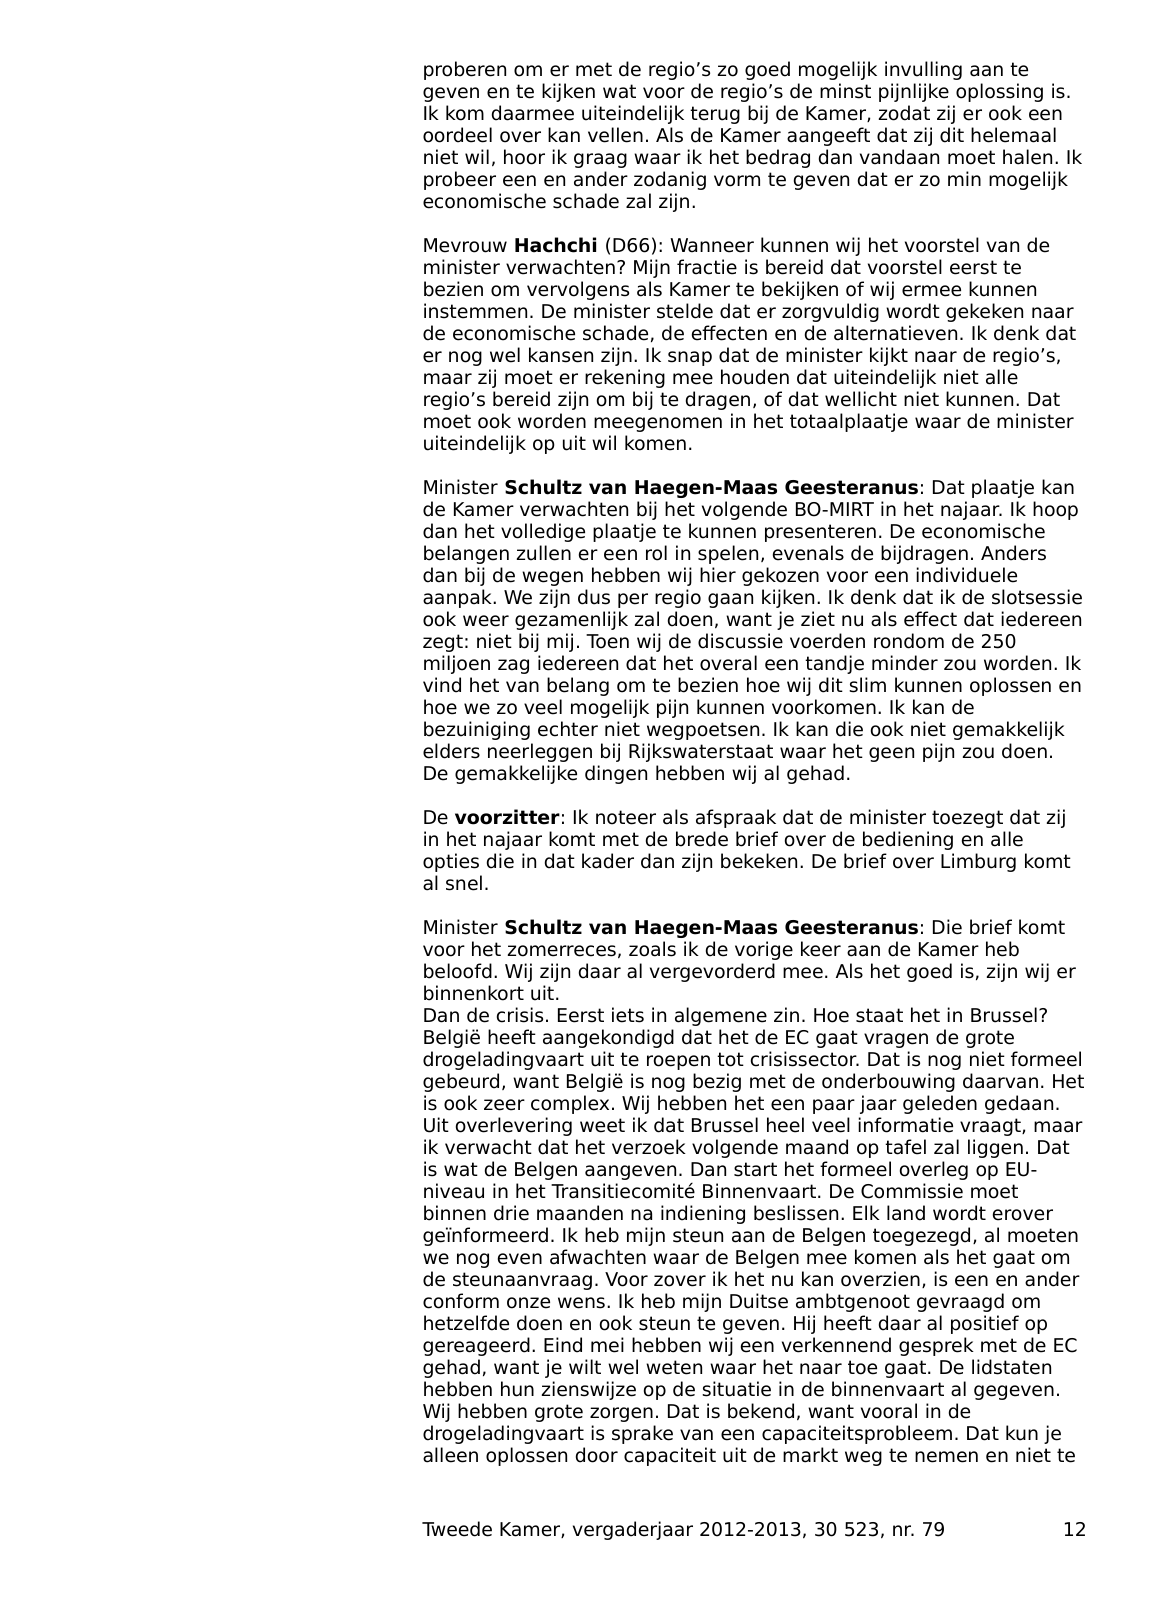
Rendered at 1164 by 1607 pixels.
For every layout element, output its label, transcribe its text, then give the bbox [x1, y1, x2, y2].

text Dan de crisis. Eerst iets in algemene zin. Hoe staat het in Brussel? België heeft aangekondigd dat het de EC gaat vragen de grote drogeladingvaart uit te roepen tot crisissector. Dat is nog niet formeel gebeurd, want België is nog bezig met de onderbouwing daarvan. Het is ook zeer complex. Wij hebben het een paar jaar geleden gedaan. Uit overlevering weet ik dat Brussel heel veel informatie vraagt, maar ik verwacht dat het verzoek volgende maand op tafel zal liggen. Dat is wat de Belgen aangeven. Dan start het formeel overleg op EU-niveau in het Transitiecomité Binnenvaart. De Commissie moet binnen drie maanden na indiening beslissen. Elk land wordt erover geïnformeerd. Ik heb mijn steun aan de Belgen toegezegd, al moeten we nog even afwachten waar de Belgen mee komen als het gaat om de steunaanvraag. Voor zover ik het nu kan overzien, is een en ander conform onze wens. Ik heb mijn Duitse ambtgenoot gevraagd om hetzelfde doen en ook steun te geven. Hij heeft daar al positief op gereageerd. Eind mei hebben wij een verkennend gesprek met de EC gehad, want je wilt wel weten waar het naar toe gaat. De lidstaten hebben hun zienswijze op de situatie in de binnenvaart al gegeven. Wij hebben grote zorgen. Dat is bekend, want vooral in de drogeladingvaart is sprake van een capaciteitsprobleem. Dat kun je alleen oplossen door capaciteit uit de markt weg te nemen en niet te [422, 1005, 1087, 1467]
text Mevrouw Hachchi (D66): Wanneer kunnen wij het voorstel van de minister verwachten? Mijn fractie is bereid dat voorstel eerst te bezien om vervolgens als Kamer te bekijken of wij ermee kunnen instemmen. De minister stelde dat er zorgvuldig wordt gekeken naar de economische schade, de effecten en de alternatieven. Ik denk dat er nog wel kansen zijn. Ik snap dat de minister kijkt naar de regio’s, maar zij moet er rekening mee houden dat uiteindelijk niet alle regio’s bereid zijn om bij te dragen, of dat wellicht niet kunnen. Dat moet ook worden meegenomen in het totaalplaatje waar de minister uiteindelijk op uit wil komen. [422, 235, 1087, 455]
text Minister Schultz van Haegen-Maas Geesteranus: Dat plaatje kan de Kamer verwachten bij het volgende BO-MIRT in het najaar. Ik hoop dan het volledige plaatje te kunnen presenteren. De economische belangen zullen er een rol in spelen, evenals de bijdragen. Anders dan bij de wegen hebben wij hier gekozen voor een individuele aanpak. We zijn dus per regio gaan kijken. Ik denk dat ik de slotsessie ook weer gezamenlijk zal doen, want je ziet nu als effect dat iedereen zegt: niet bij mij. Toen wij de discussie voerden rondom de 250 miljoen zag iedereen dat het overal een tandje minder zou worden. Ik vind het van belang om te bezien hoe wij dit slim kunnen oplossen en hoe we zo veel mogelijk pijn kunnen voorkomen. Ik kan de bezuiniging echter niet wegpoetsen. Ik kan die ook niet gemakkelijk elders neerleggen bij Rijkswaterstaat waar het geen pijn zou doen. De gemakkelijke dingen hebben wij al gehad. [422, 477, 1087, 785]
text Minister Schultz van Haegen-Maas Geesteranus: Die brief komt voor het zomerreces, zoals ik de vorige keer aan de Kamer heb beloofd. Wij zijn daar al vergevorderd mee. Als het goed is, zijn wij er binnenkort uit. [422, 917, 1087, 1005]
text proberen om er met de regio’s zo goed mogelijk invulling aan te geven en te kijken wat voor de regio’s de minst pijnlijke oplossing is. Ik kom daarmee uiteindelijk terug bij de Kamer, zodat zij er ook een oordeel over kan vellen. Als de Kamer aangeeft dat zij dit helemaal niet wil, hoor ik graag waar ik het bedrag dan vandaan moet halen. Ik probeer een en ander zodanig vorm te geven dat er zo min mogelijk economische schade zal zijn. [422, 59, 1087, 213]
text De voorzitter: Ik noteer als afspraak dat de minister toezegt dat zij in het najaar komt met de brede brief over de bediening en alle opties die in dat kader dan zijn bekeken. De brief over Limburg komt al snel. [422, 807, 1087, 895]
